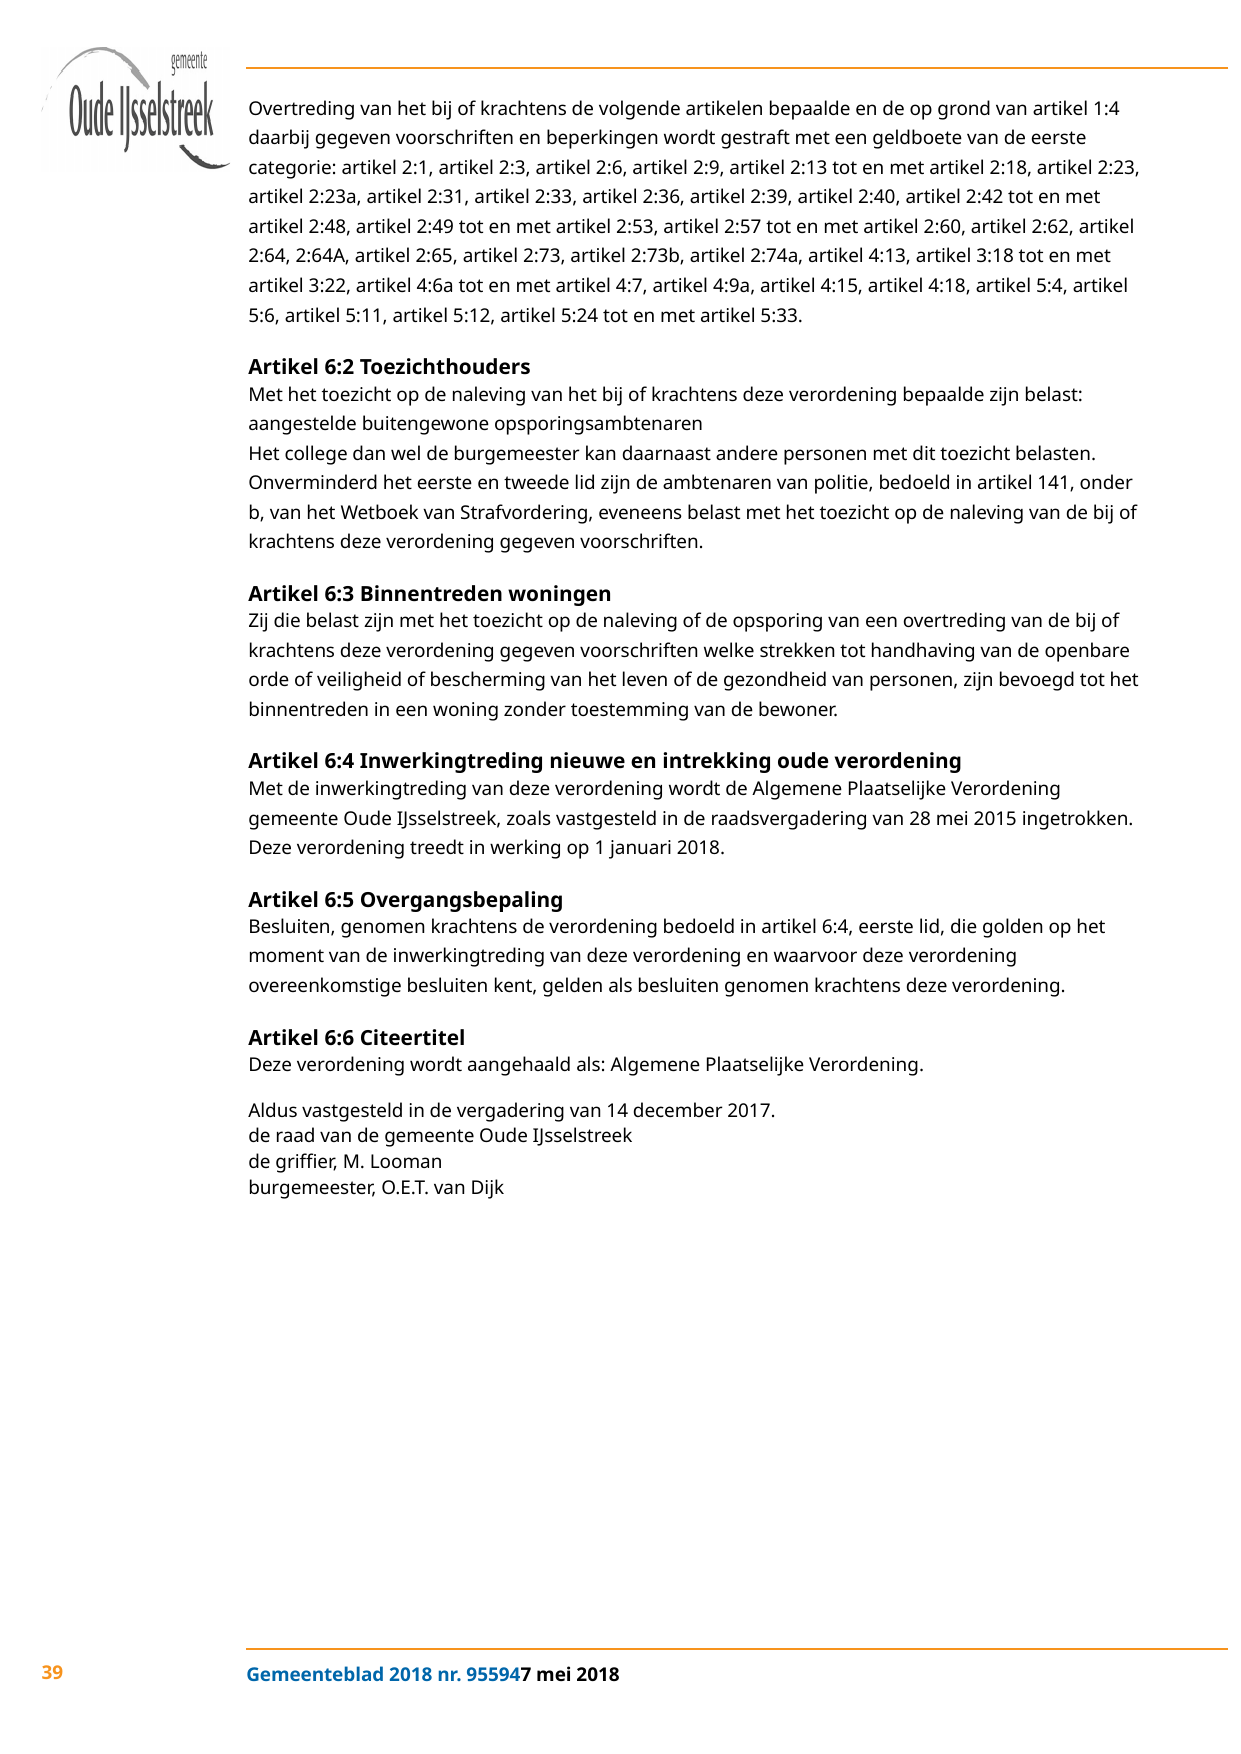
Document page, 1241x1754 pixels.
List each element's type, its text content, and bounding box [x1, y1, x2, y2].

text Aldus vastgesteld in de vergadering van 14 december 2017. [248, 1097, 1152, 1122]
text Het college dan wel de burgemeester kan daarnaast andere personen met dit toezicht belasten. [248, 440, 1152, 466]
text Artikel 6:3 Binnentreden woningen [248, 579, 1152, 607]
text burgemeester, O.E.T. van Dijk [248, 1174, 1152, 1200]
text Deze verordening wordt aangehaald als: Algemene Plaatselijke Verordening. [248, 1051, 1152, 1077]
text Overtreding van het bij of krachtens de volgende artikelen bepaalde en de op grond van artikel 1:4 daarbij gegeven voorschriften en beperkingen wordt gestraft met een geldboete van de eerste categorie: artikel 2:1, artikel 2:3, artikel 2:6, artikel 2:9, artikel 2:13 tot en met artikel 2:18, artikel 2:23, artikel 2:23a, artikel 2:31, artikel 2:33, artikel 2:36, artikel 2:39, artikel 2:40, artikel 2:42 tot en met artikel 2:48, artikel 2:49 tot en met artikel 2:53, artikel 2:57 tot en met artikel 2:60, artikel 2:62, artikel 2:64, 2:64A, artikel 2:65, artikel 2:73, artikel 2:73b, artikel 2:74a, artikel 4:13, artikel 3:18 tot en met artikel 3:22, artikel 4:6a tot en met artikel 4:7, artikel 4:9a, artikel 4:15, artikel 4:18, artikel 5:4, artikel 5:6, artikel 5:11, artikel 5:12, artikel 5:24 tot en met artikel 5:33. [248, 95, 1152, 328]
text Onverminderd het eerste en tweede lid zijn de ambtenaren van politie, bedoeld in artikel 141, onder b, van het Wetboek van Strafvordering, eveneens belast met het toezicht op de naleving van de bij of krachtens deze verordening gegeven voorschriften. [248, 469, 1152, 554]
text de griffier, M. Looman [248, 1148, 1152, 1174]
text Met het toezicht op de naleving van het bij of krachtens deze verordening bepaalde zijn belast: aangestelde buitengewone opsporingsambtenaren [248, 381, 1152, 436]
text Artikel 6:5 Overgangsbepaling [248, 885, 1152, 913]
text Artikel 6:6 Citeertitel [248, 1023, 1152, 1051]
text Zij die belast zijn met het toezicht op de naleving of de opsporing van een overtreding van de bij of krachtens deze verordening gegeven voorschriften welke strekken tot handhaving van de openbare orde of veiligheid of bescherming van het leven of de gezondheid van personen, zijn bevoegd tot het binnentreden in een woning zonder toestemming van de bewoner. [248, 607, 1152, 722]
picture [41, 47, 231, 172]
text de raad van de gemeente Oude IJsselstreek [248, 1122, 1152, 1148]
text Met de inwerkingtreding van deze verordening wordt de Algemene Plaatselijke Verordening gemeente Oude IJsselstreek, zoals vastgesteld in de raadsvergadering van 28 mei 2015 ingetrokken. [248, 775, 1152, 830]
text Deze verordening treedt in werking op 1 januari 2018. [248, 834, 1152, 860]
text Artikel 6:2 Toezichthouders [248, 352, 1152, 381]
text Besluiten, genomen krachtens de verordening bedoeld in artikel 6:4, eerste lid, die golden op het moment van de inwerkingtreding van deze verordening en waarvoor deze verordening overeenkomstige besluiten kent, gelden als besluiten genomen krachtens deze verordening. [248, 913, 1152, 998]
text Artikel 6:4 Inwerkingtreding nieuwe en intrekking oude verordening [248, 747, 1152, 775]
